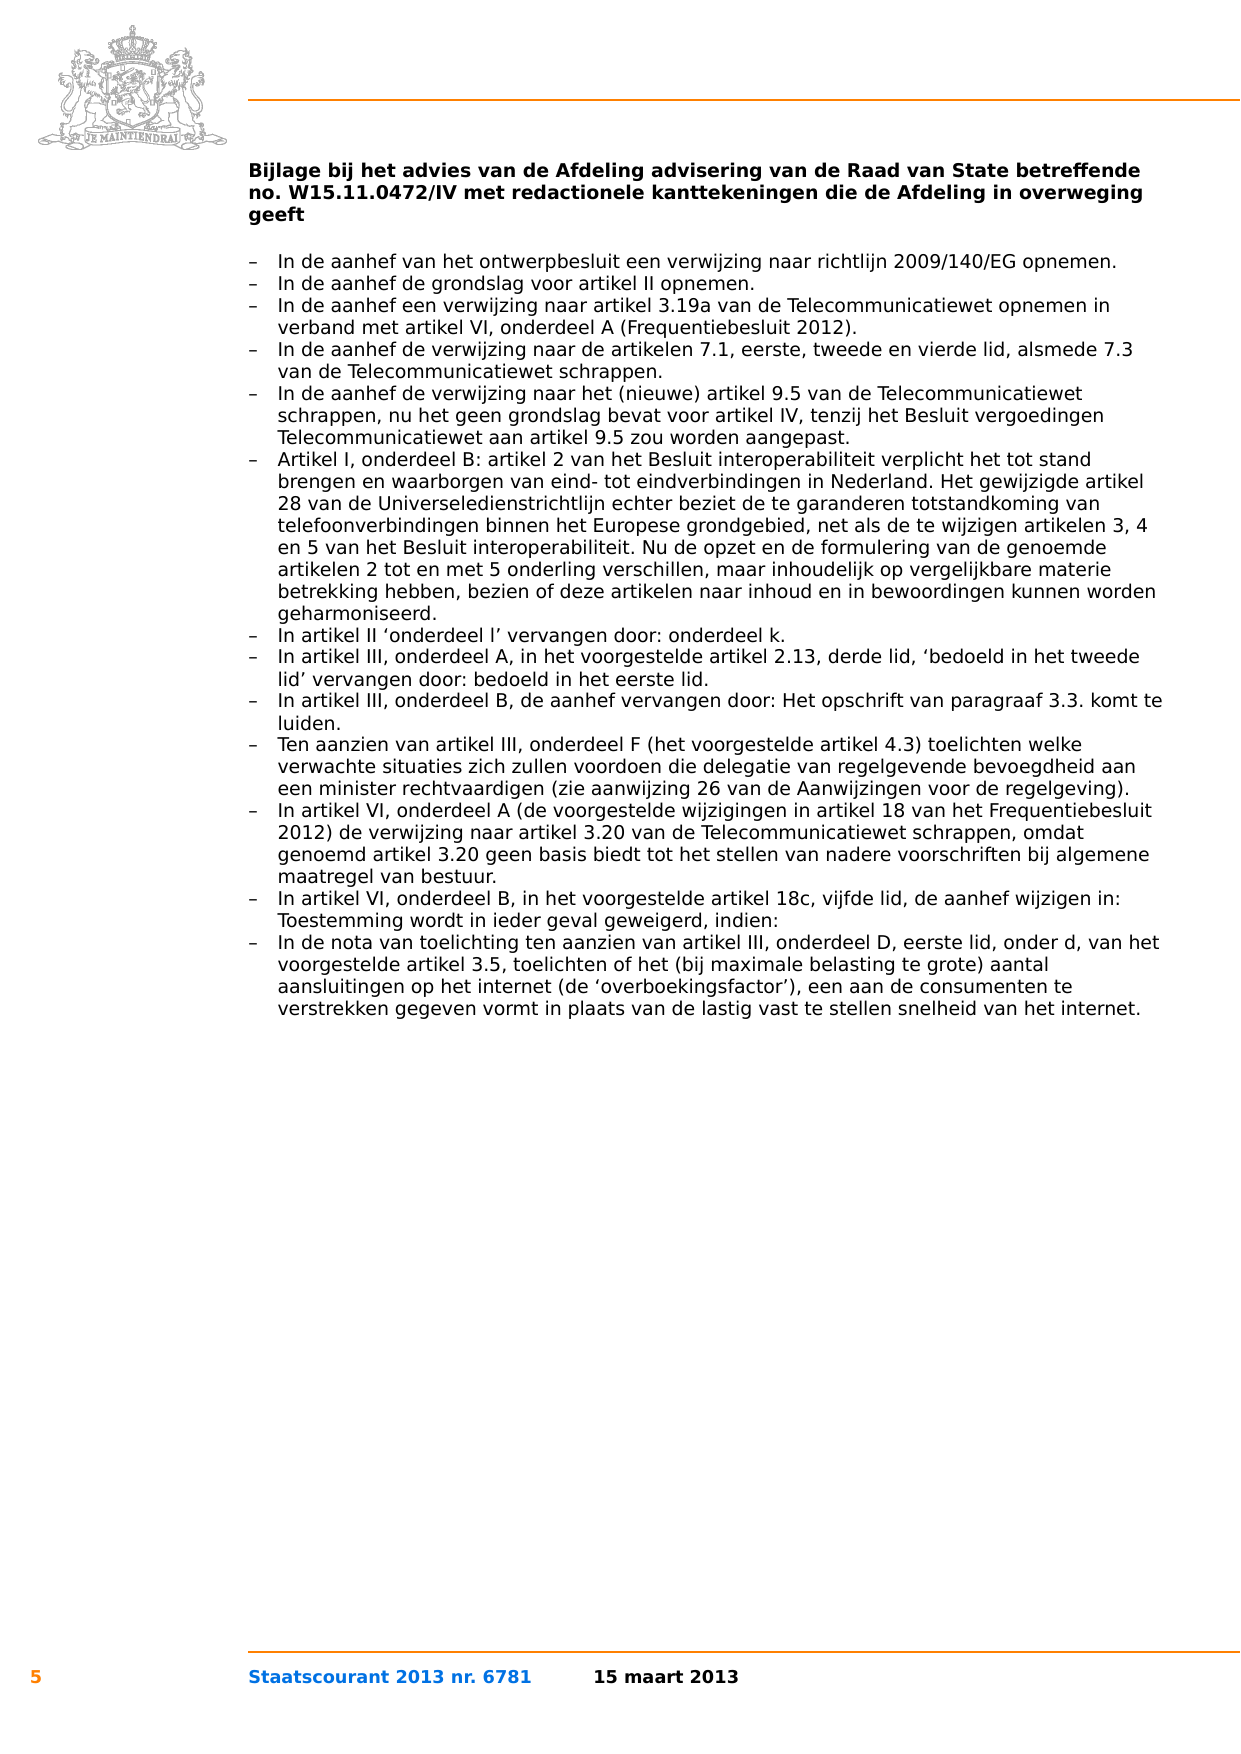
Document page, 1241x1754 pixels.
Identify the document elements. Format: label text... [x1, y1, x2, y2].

text – In artikel III, onderdeel B, de aanhef vervangen door: Het opschrift van paragraaf 3.3. komt te luiden. [248, 690, 1163, 734]
text – In de aanhef de grondslag voor artikel II opnemen. [248, 273, 1163, 295]
text – In de aanhef de verwijzing naar de artikelen 7.1, eerste, tweede en vierde lid, alsmede 7.3 van de Telecommunicatiewet schrappen. [248, 339, 1163, 383]
text – Artikel I, onderdeel B: artikel 2 van het Besluit interoperabiliteit verplicht het tot stand brengen en waarborgen van eind- tot eindverbindingen in Nederland. Het gewijzigde artikel 28 van de Universeledienstrichtlijn echter beziet de te garanderen totstandkoming van telefoonverbindingen binnen het Europese grondgebied, net als de te wijzigen artikelen 3, 4 en 5 van het Besluit interoperabiliteit. Nu de opzet en de formulering van de genoemde artikelen 2 tot en met 5 onderling verschillen, maar inhoudelijk op vergelijkbare materie betrekking hebben, bezien of deze artikelen naar inhoud en in bewoordingen kunnen worden geharmoniseerd. [248, 449, 1163, 624]
text – Ten aanzien van artikel III, onderdeel F (het voorgestelde artikel 4.3) toelichten welke verwachte situaties zich zullen voordoen die delegatie van regelgevende bevoegdheid aan een minister rechtvaardigen (zie aanwijzing 26 van de Aanwijzingen voor de regelgeving). [248, 734, 1163, 800]
text – In de aanhef van het ontwerpbesluit een verwijzing naar richtlijn 2009/140/EG opnemen. [248, 251, 1163, 273]
text – In artikel VI, onderdeel A (de voorgestelde wijzigingen in artikel 18 van het Frequentiebesluit 2012) de verwijzing naar artikel 3.20 van de Telecommunicatiewet schrappen, omdat genoemd artikel 3.20 geen basis biedt tot het stellen van nadere voorschriften bij algemene maatregel van bestuur. [248, 800, 1163, 888]
text – In de aanhef een verwijzing naar artikel 3.19a van de Telecommunicatiewet opnemen in verband met artikel VI, onderdeel A (Frequentiebesluit 2012). [248, 295, 1163, 339]
text – In artikel II ‘onderdeel l’ vervangen door: onderdeel k. [248, 624, 1163, 646]
picture [38, 25, 227, 150]
text – In artikel VI, onderdeel B, in het voorgestelde artikel 18c, vijfde lid, de aanhef wijzigen in: Toestemming wordt in ieder geval geweigerd, indien: [248, 888, 1163, 932]
text – In de aanhef de verwijzing naar het (nieuwe) artikel 9.5 van de Telecommunicatiewet schrappen, nu het geen grondslag bevat voor artikel IV, tenzij het Besluit vergoedingen Telecommunicatiewet aan artikel 9.5 zou worden aangepast. [248, 383, 1163, 449]
text – In de nota van toelichting ten aanzien van artikel III, onderdeel D, eerste lid, onder d, van het voorgestelde artikel 3.5, toelichten of het (bij maximale belasting te grote) aantal aansluitingen op het internet (de ‘overboekingsfactor’), een aan de consumenten te verstrekken gegeven vormt in plaats van de lastig vast te stellen snelheid van het internet. [248, 932, 1163, 1020]
subtitle Bijlage bij het advies van de Afdeling advisering van de Raad van State betreffende no. W15.11.0472/IV met redactionele kanttekeningen die de Afdeling in overweging geeft [248, 160, 1163, 226]
text – In artikel III, onderdeel A, in het voorgestelde artikel 2.13, derde lid, ‘bedoeld in het tweede lid’ vervangen door: bedoeld in het eerste lid. [248, 646, 1163, 690]
